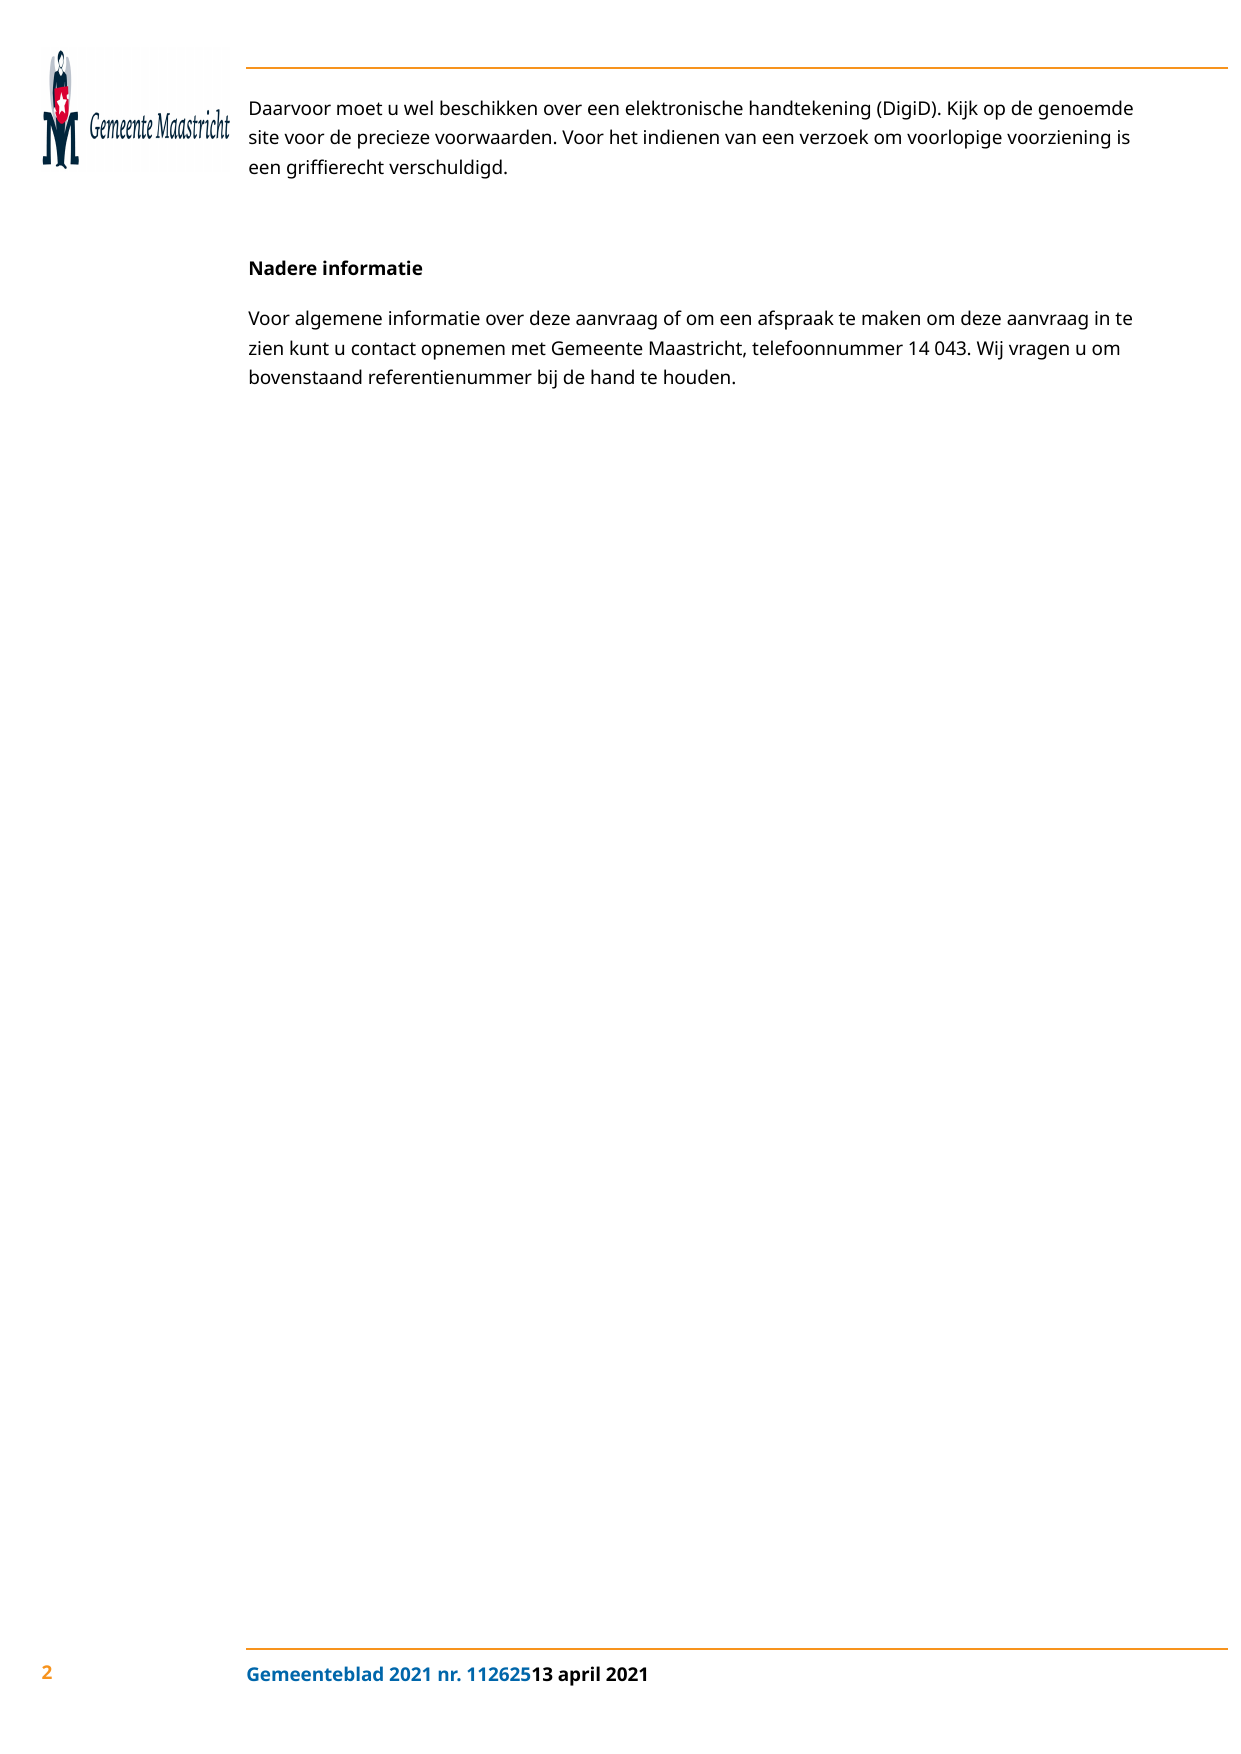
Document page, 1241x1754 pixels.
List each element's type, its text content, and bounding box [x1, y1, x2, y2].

text Daarvoor moet u wel beschikken over een elektronische handtekening (DigiD). Kijk op de genoemde site voor de precieze voorwaarden. Voor het indienen van een verzoek om voorlopige voorziening is een griffierecht verschuldigd. [248, 95, 1152, 180]
picture [41, 47, 231, 172]
text Voor algemene informatie over deze aanvraag of om een afspraak te maken om deze aanvraag in te zien kunt u contact opnemen met Gemeente Maastricht, telefoonnummer 14 043. Wij vragen u om bovenstaand referentienummer bij de hand te houden. [248, 305, 1152, 390]
text Nadere informatie [248, 255, 1152, 281]
